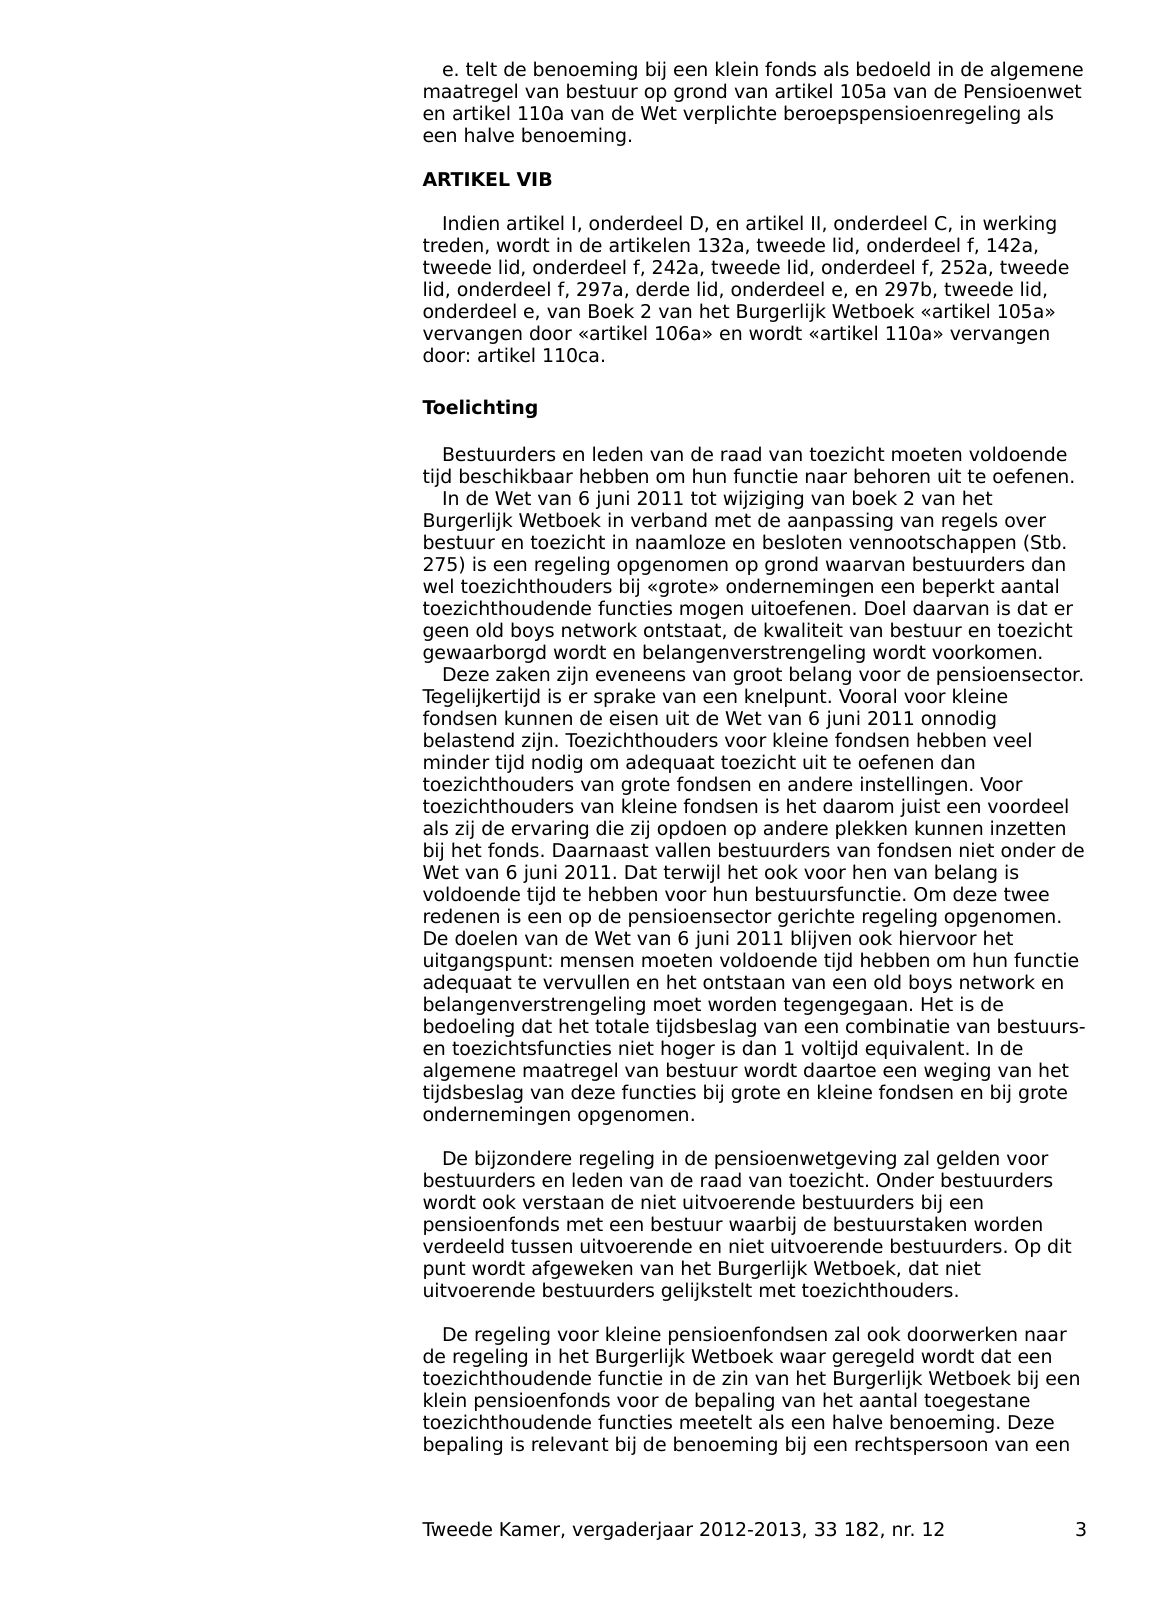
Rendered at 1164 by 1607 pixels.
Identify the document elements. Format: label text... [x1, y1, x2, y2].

text De bijzondere regeling in de pensioenwetgeving zal gelden voor bestuurders en leden van de raad van toezicht. Onder bestuurders wordt ook verstaan de niet uitvoerende bestuurders bij een pensioenfonds met een bestuur waarbij de bestuurstaken worden verdeeld tussen uitvoerende en niet uitvoerende bestuurders. Op dit punt wordt afgeweken van het Burgerlijk Wetboek, dat niet uitvoerende bestuurders gelijkstelt met toezichthouders. [422, 1148, 1087, 1302]
subtitle ARTIKEL VIB [422, 169, 1087, 191]
text Indien artikel I, onderdeel D, en artikel II, onderdeel C, in werking treden, wordt in de artikelen 132a, tweede lid, onderdeel f, 142a, tweede lid, onderdeel f, 242a, tweede lid, onderdeel f, 252a, tweede lid, onderdeel f, 297a, derde lid, onderdeel e, en 297b, tweede lid, onderdeel e, van Boek 2 van het Burgerlijk Wetboek «artikel 105a» vervangen door «artikel 106a» en wordt «artikel 110a» vervangen door: artikel 110ca. [422, 213, 1087, 367]
text De regeling voor kleine pensioenfondsen zal ook doorwerken naar de regeling in het Burgerlijk Wetboek waar geregeld wordt dat een toezichthoudende functie in de zin van het Burgerlijk Wetboek bij een klein pensioenfonds voor de bepaling van het aantal toegestane toezichthoudende functies meetelt als een halve benoeming. Deze bepaling is relevant bij de benoeming bij een rechtspersoon van een [422, 1324, 1087, 1456]
text In de Wet van 6 juni 2011 tot wijziging van boek 2 van het Burgerlijk Wetboek in verband met de aanpassing van regels over bestuur en toezicht in naamloze en besloten vennootschappen (Stb. 275) is een regeling opgenomen op grond waarvan bestuurders dan wel toezichthouders bij «grote» ondernemingen een beperkt aantal toezichthoudende functies mogen uitoefenen. Doel daarvan is dat er geen old boys network ontstaat, de kwaliteit van bestuur en toezicht gewaarborgd wordt en belangenverstrengeling wordt voorkomen. [422, 488, 1087, 664]
text Bestuurders en leden van de raad van toezicht moeten voldoende tijd beschikbaar hebben om hun functie naar behoren uit te oefenen. [422, 444, 1087, 488]
text Deze zaken zijn eveneens van groot belang voor de pensioensector. Tegelijkertijd is er sprake van een knelpunt. Vooral voor kleine fondsen kunnen de eisen uit de Wet van 6 juni 2011 onnodig belastend zijn. Toezichthouders voor kleine fondsen hebben veel minder tijd nodig om adequaat toezicht uit te oefenen dan toezichthouders van grote fondsen en andere instellingen. Voor toezichthouders van kleine fondsen is het daarom juist een voordeel als zij de ervaring die zij opdoen op andere plekken kunnen inzetten bij het fonds. Daarnaast vallen bestuurders van fondsen niet onder de Wet van 6 juni 2011. Dat terwijl het ook voor hen van belang is voldoende tijd te hebben voor hun bestuursfunctie. Om deze twee redenen is een op de pensioensector gerichte regeling opgenomen. De doelen van de Wet van 6 juni 2011 blijven ook hiervoor het uitgangspunt: mensen moeten voldoende tijd hebben om hun functie adequaat te vervullen en het ontstaan van een old boys network en belangenverstrengeling moet worden tegengegaan. Het is de bedoeling dat het totale tijdsbeslag van een combinatie van bestuurs- en toezichtsfuncties niet hoger is dan 1 voltijd equivalent. In de algemene maatregel van bestuur wordt daartoe een weging van het tijdsbeslag van deze functies bij grote en kleine fondsen en bij grote ondernemingen opgenomen. [422, 664, 1087, 1126]
text e. telt de benoeming bij een klein fonds als bedoeld in de algemene maatregel van bestuur op grond van artikel 105a van de Pensioenwet en artikel 110a van de Wet verplichte beroepspensioenregeling als een halve benoeming. [422, 59, 1087, 147]
subtitle Toelichting [422, 397, 1087, 419]
